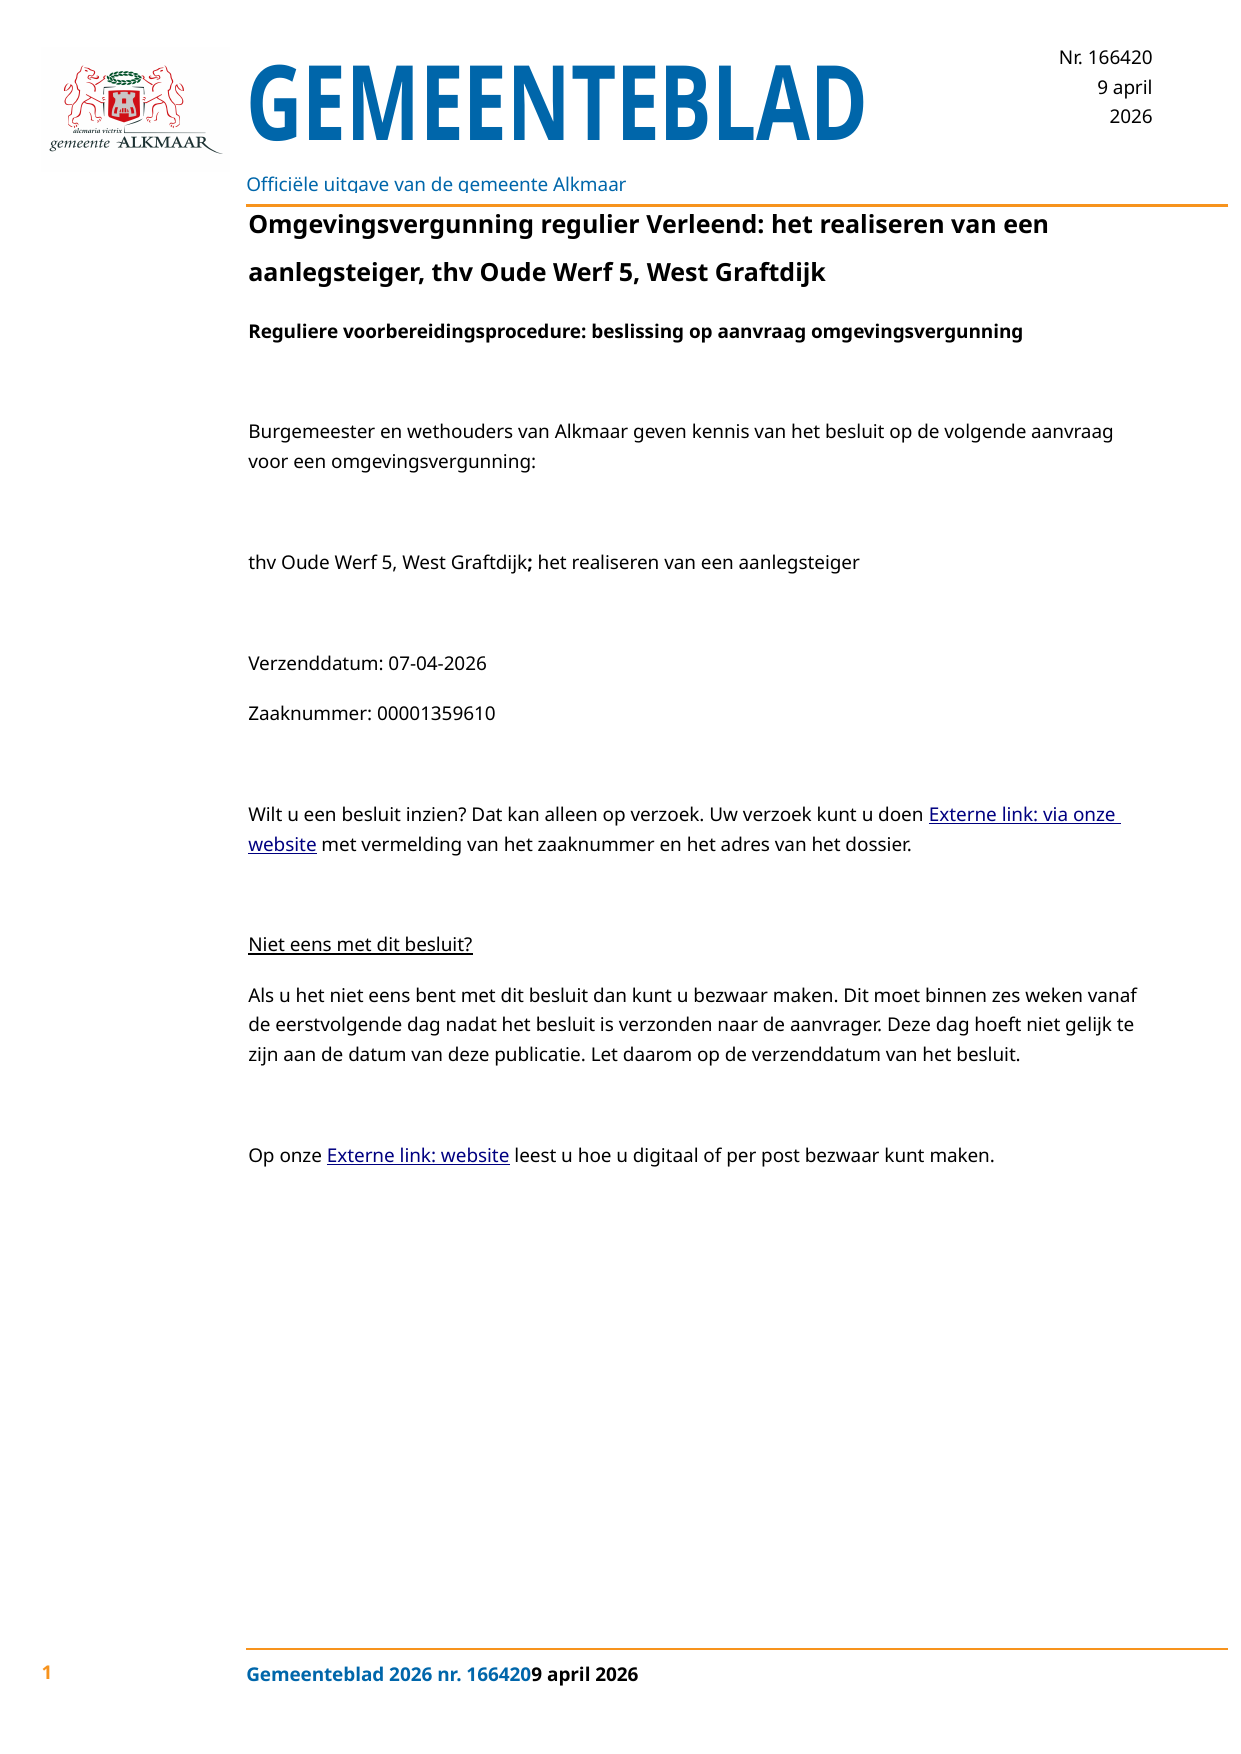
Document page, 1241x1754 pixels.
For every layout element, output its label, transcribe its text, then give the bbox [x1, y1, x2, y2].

text Op onze Externe link: website leest u hoe u digitaal of per post bezwaar kunt maken. [248, 1142, 1152, 1168]
text Omgevingsvergunning regulier Verleend: het realiseren van een aanlegsteiger, thv Oude Werf 5, West Graftdijk [248, 207, 1152, 288]
text Zaaknummer: 00001359610 [248, 700, 1152, 726]
text Als u het niet eens bent met dit besluit dan kunt u bezwaar maken. Dit moet binnen zes weken vanaf de eerstvolgende dag nadat het besluit is verzonden naar de aanvrager. Deze dag hoeft niet gelijk te zijn aan de datum van deze publicatie. Let daarom op de verzenddatum van het besluit. [248, 982, 1152, 1067]
text Wilt u een besluit inzien? Dat kan alleen op verzoek. Uw verzoek kunt u doen Externe link: via onze website met vermelding van het zaaknummer en het adres van het dossier. [248, 801, 1152, 857]
text Burgemeester en wethouders van Alkmaar geven kennis van het besluit op de volgende aanvraag voor een omgevingsvergunning: [248, 419, 1152, 474]
text Verzenddatum: 07-04-2026 [248, 650, 1152, 676]
text Niet eens met dit besluit? [248, 932, 1152, 957]
picture [41, 47, 231, 172]
text thv Oude Werf 5, West Graftdijk; het realiseren van een aanlegsteiger [248, 549, 1152, 575]
text Reguliere voorbereidingsprocedure: beslissing op aanvraag omgevingsvergunning [248, 318, 1152, 344]
